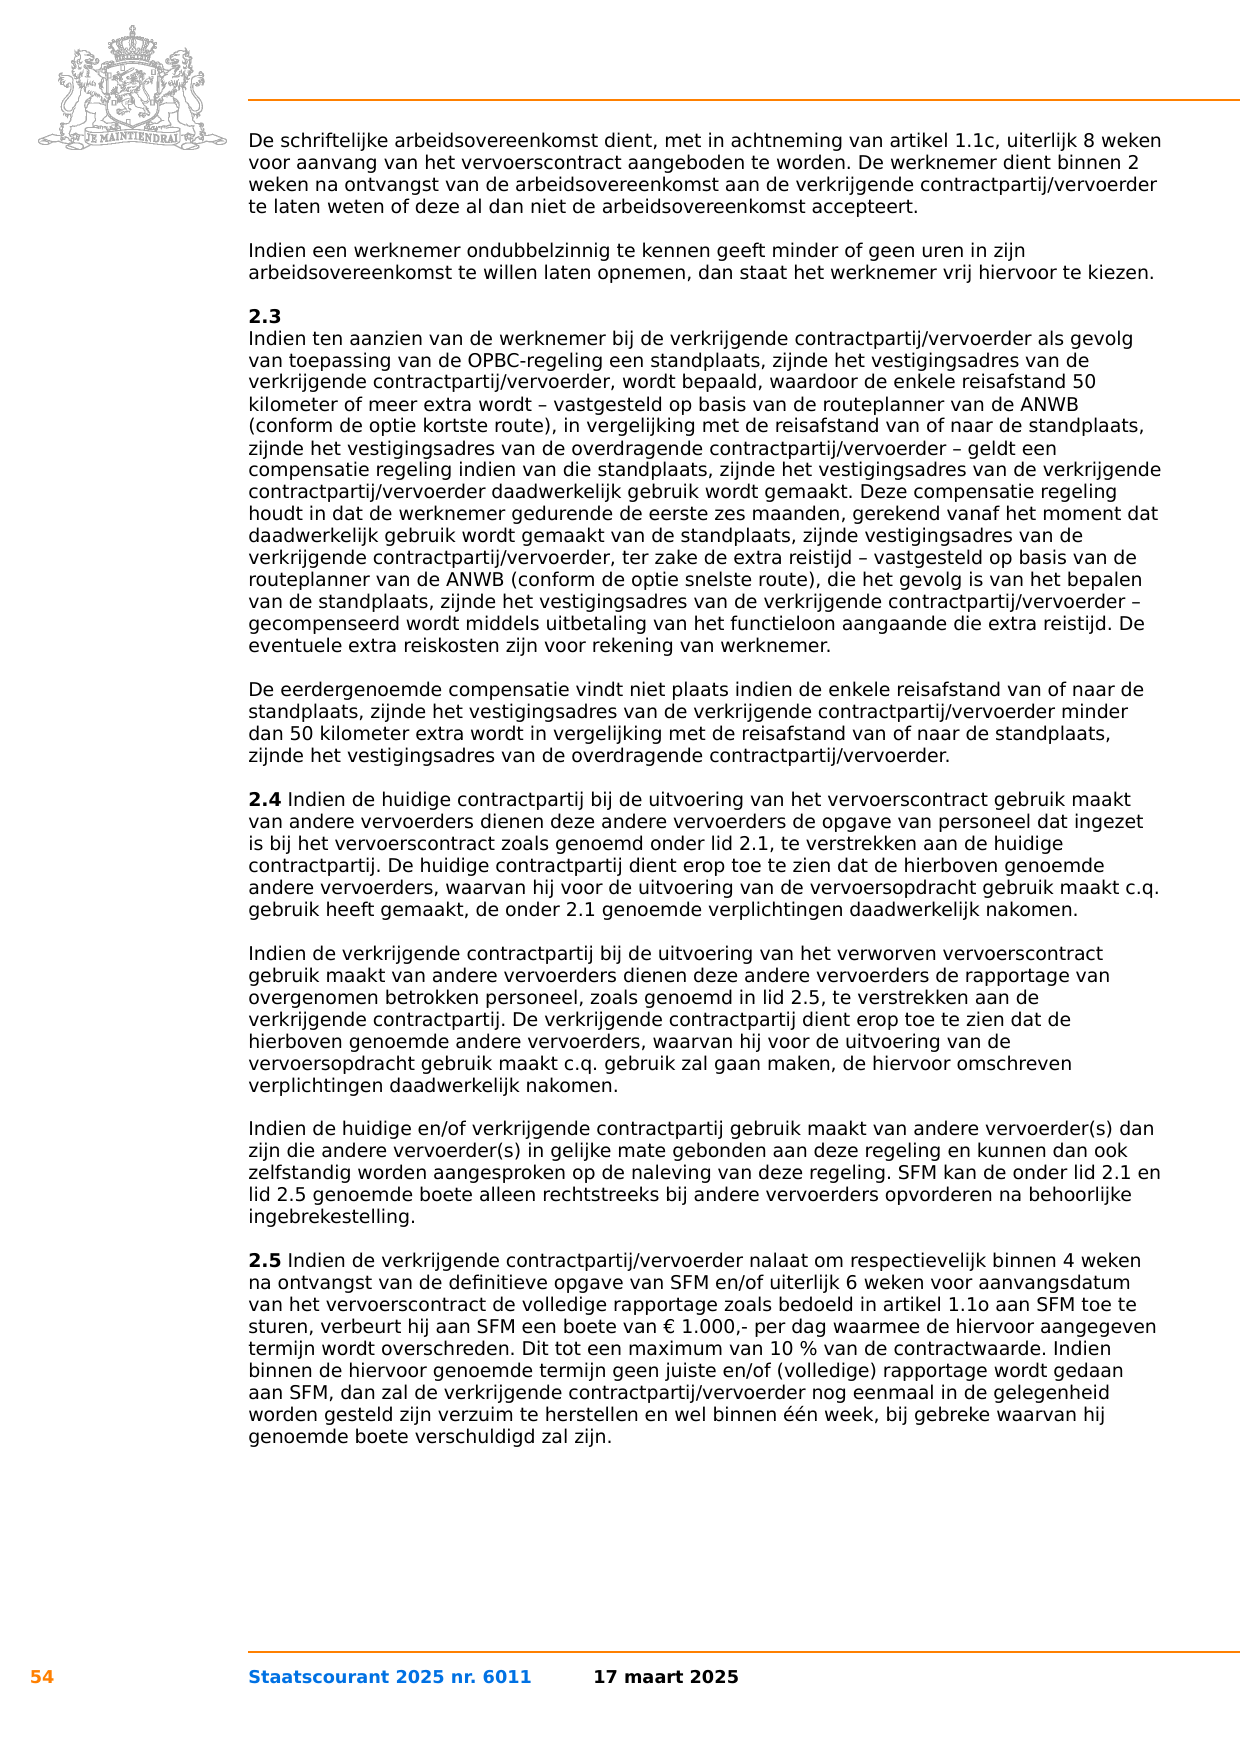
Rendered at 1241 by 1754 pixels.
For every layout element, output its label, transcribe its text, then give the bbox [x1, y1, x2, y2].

picture [38, 25, 227, 150]
text Indien ten aanzien van de werknemer bij de verkrijgende contractpartij/vervoerder als gevolg van toepassing van de OPBC-regeling een standplaats, zijnde het vestigingsadres van de verkrijgende contractpartij/vervoerder, wordt bepaald, waardoor de enkele reisafstand 50 kilometer of meer extra wordt – vastgesteld op basis van de routeplanner van de ANWB (conform de optie kortste route), in vergelijking met de reisafstand van of naar de standplaats, zijnde het vestigingsadres van de overdragende contractpartij/vervoerder – geldt een compensatie regeling indien van die standplaats, zijnde het vestigingsadres van de verkrijgende contractpartij/vervoerder daadwerkelijk gebruik wordt gemaakt. Deze compensatie regeling houdt in dat de werknemer gedurende de eerste zes maanden, gerekend vanaf het moment dat daadwerkelijk gebruik wordt gemaakt van de standplaats, zijnde vestigingsadres van de verkrijgende contractpartij/vervoerder, ter zake de extra reistijd – vastgesteld op basis van de routeplanner van de ANWB (conform de optie snelste route), die het gevolg is van het bepalen van de standplaats, zijnde het vestigingsadres van de verkrijgende contractpartij/vervoerder – gecompenseerd wordt middels uitbetaling van het functieloon aangaande die extra reistijd. De eventuele extra reiskosten zijn voor rekening van werknemer. [248, 327, 1163, 657]
text Indien de huidige en/of verkrijgende contractpartij gebruik maakt van andere vervoerder(s) dan zijn die andere vervoerder(s) in gelijke mate gebonden aan deze regeling en kunnen dan ook zelfstandig worden aangesproken op de naleving van deze regeling. SFM kan de onder lid 2.1 en lid 2.5 genoemde boete alleen rechtstreeks bij andere vervoerders opvorderen na behoorlijke ingebrekestelling. [248, 1118, 1163, 1228]
text Indien de verkrijgende contractpartij bij de uitvoering van het verworven vervoerscontract gebruik maakt van andere vervoerders dienen deze andere vervoerders de rapportage van overgenomen betrokken personeel, zoals genoemd in lid 2.5, te verstrekken aan de verkrijgende contractpartij. De verkrijgende contractpartij dient erop toe te zien dat de hierboven genoemde andere vervoerders, waarvan hij voor de uitvoering van de vervoersopdracht gebruik maakt c.q. gebruik zal gaan maken, de hiervoor omschreven verplichtingen daadwerkelijk nakomen. [248, 943, 1163, 1096]
text 2.5 Indien de verkrijgende contractpartij/vervoerder nalaat om respectievelijk binnen 4 weken na ontvangst van de definitieve opgave van SFM en/of uiterlijk 6 weken voor aanvangsdatum van het vervoerscontract de volledige rapportage zoals bedoeld in artikel 1.1o aan SFM toe te sturen, verbeurt hij aan SFM een boete van € 1.000,- per dag waarmee de hiervoor aangegeven termijn wordt overschreden. Dit tot een maximum van 10 % van de contractwaarde. Indien binnen de hiervoor genoemde termijn geen juiste en/of (volledige) rapportage wordt gedaan aan SFM, dan zal de verkrijgende contractpartij/vervoerder nog eenmaal in de gelegenheid worden gesteld zijn verzuim te herstellen en wel binnen één week, bij gebreke waarvan hij genoemde boete verschuldigd zal zijn. [248, 1250, 1163, 1448]
text De eerdergenoemde compensatie vindt niet plaats indien de enkele reisafstand van of naar de standplaats, zijnde het vestigingsadres van de verkrijgende contractpartij/vervoerder minder dan 50 kilometer extra wordt in vergelijking met de reisafstand van of naar de standplaats, zijnde het vestigingsadres van de overdragende contractpartij/vervoerder. [248, 679, 1163, 767]
text 2.3 [248, 306, 1163, 327]
text Indien een werknemer ondubbelzinnig te kennen geeft minder of geen uren in zijn arbeidsovereenkomst te willen laten opnemen, dan staat het werknemer vrij hiervoor te kiezen. [248, 240, 1163, 284]
text De schriftelijke arbeidsovereenkomst dient, met in achtneming van artikel 1.1c, uiterlijk 8 weken voor aanvang van het vervoerscontract aangeboden te worden. De werknemer dient binnen 2 weken na ontvangst van de arbeidsovereenkomst aan de verkrijgende contractpartij/vervoerder te laten weten of deze al dan niet de arbeidsovereenkomst accepteert. [248, 130, 1163, 218]
text 2.4 Indien de huidige contractpartij bij de uitvoering van het vervoerscontract gebruik maakt van andere vervoerders dienen deze andere vervoerders de opgave van personeel dat ingezet is bij het vervoerscontract zoals genoemd onder lid 2.1, te verstrekken aan de huidige contractpartij. De huidige contractpartij dient erop toe te zien dat de hierboven genoemde andere vervoerders, waarvan hij voor de uitvoering van de vervoersopdracht gebruik maakt c.q. gebruik heeft gemaakt, de onder 2.1 genoemde verplichtingen daadwerkelijk nakomen. [248, 789, 1163, 921]
